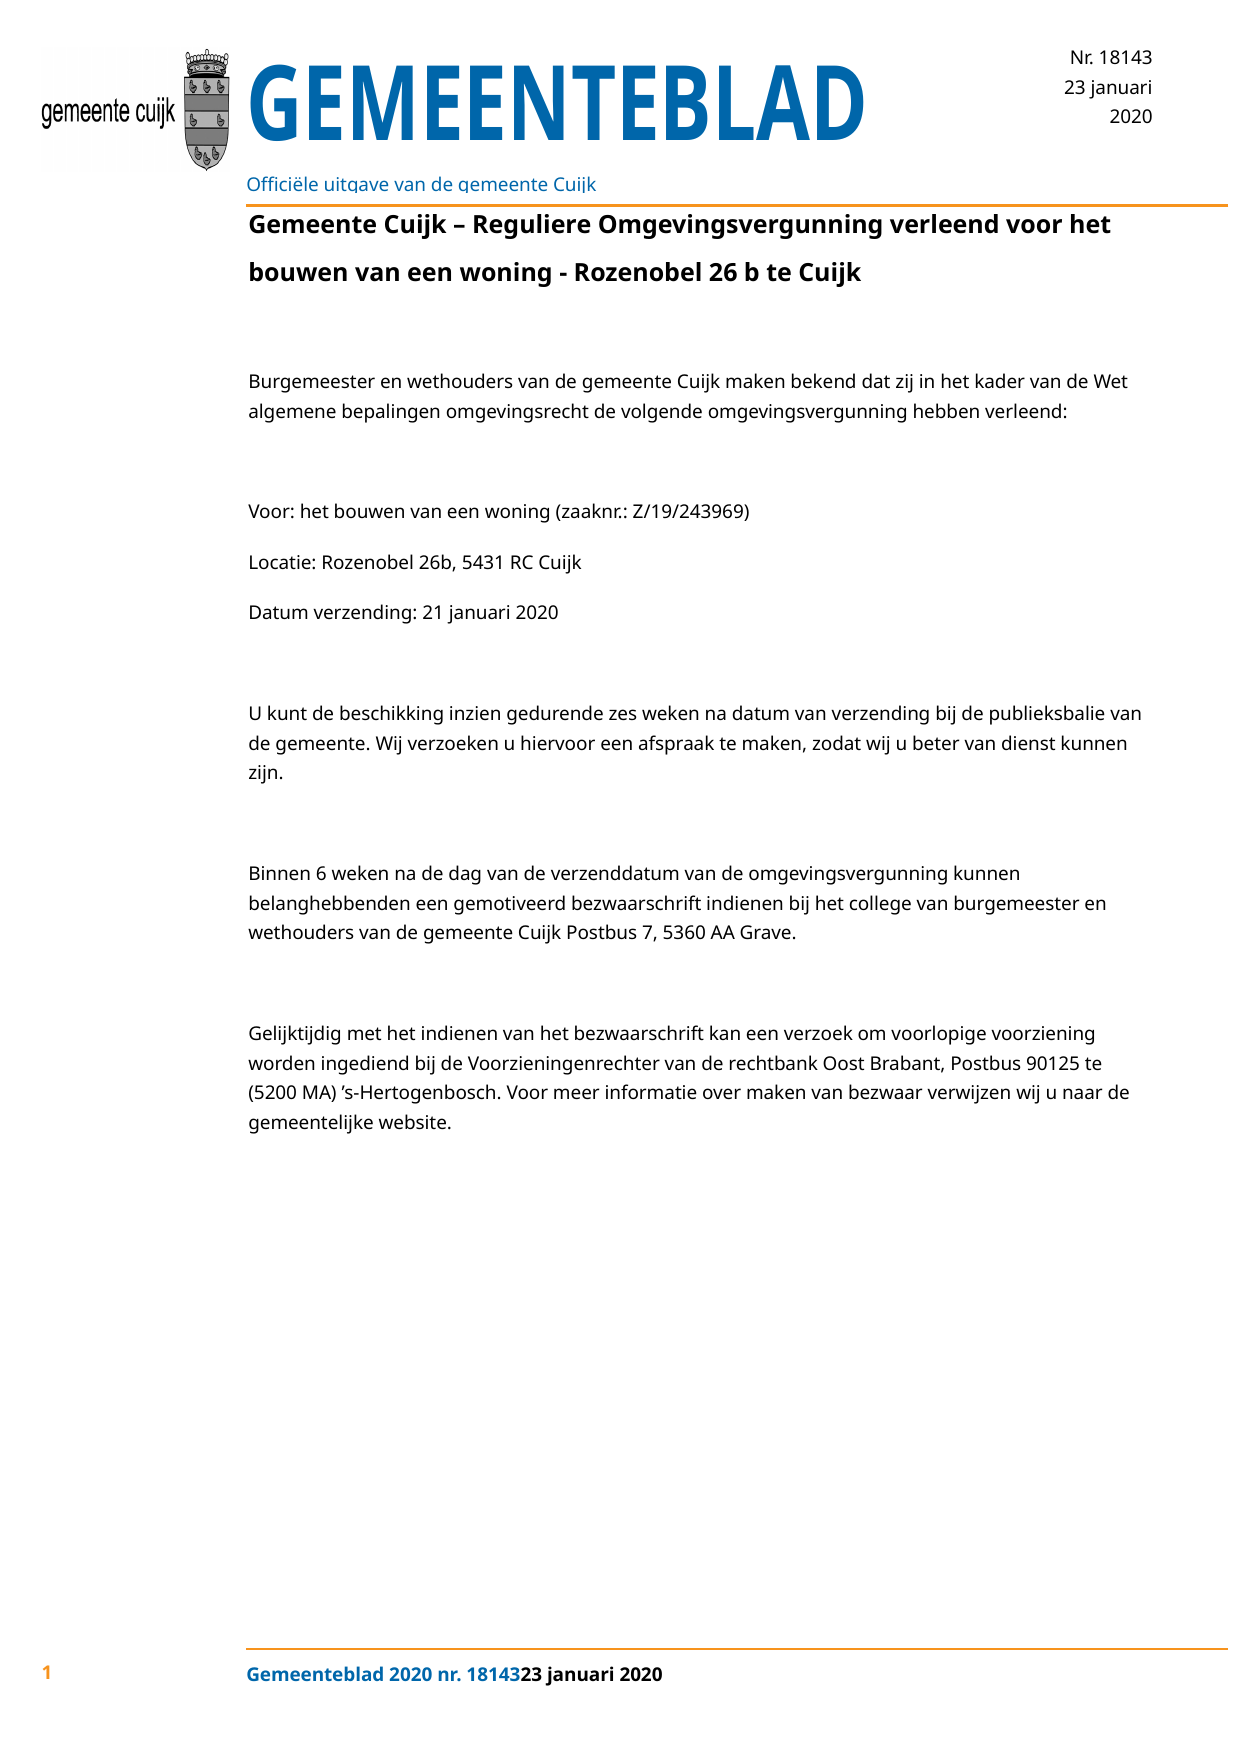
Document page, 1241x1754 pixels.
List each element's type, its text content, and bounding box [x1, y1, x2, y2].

text Voor: het bouwen van een woning (zaaknr.: Z/19/243969) [248, 499, 1152, 524]
text Gelijktijdig met het indienen van het bezwaarschrift kan een verzoek om voorlopige voorziening worden ingediend bij de Voorzieningenrechter van de rechtbank Oost Brabant, Postbus 90125 te (5200 MA) ’s-Hertogenbosch. Voor meer informatie over maken van bezwaar verwijzen wij u naar de gemeentelijke website. [248, 1020, 1152, 1135]
text U kunt de beschikking inzien gedurende zes weken na datum van verzending bij de publieksbalie van de gemeente. Wij verzoeken u hiervoor een afspraak te maken, zodat wij u beter van dienst kunnen zijn. [248, 700, 1152, 785]
text Burgemeester en wethouders van de gemeente Cuijk maken bekend dat zij in het kader van de Wet algemene bepalingen omgevingsrecht de volgende omgevingsvergunning hebben verleend: [248, 368, 1152, 424]
picture [41, 47, 231, 172]
text Datum verzending: 21 januari 2020 [248, 599, 1152, 625]
text Gemeente Cuijk – Reguliere Omgevingsvergunning verleend voor het bouwen van een woning - Rozenobel 26 b te Cuijk [248, 207, 1152, 288]
text Binnen 6 weken na de dag van de verzenddatum van de omgevingsvergunning kunnen belanghebbenden een gemotiveerd bezwaarschrift indienen bij het college van burgemeester en wethouders van de gemeente Cuijk Postbus 7, 5360 AA Grave. [248, 860, 1152, 945]
text Locatie: Rozenobel 26b, 5431 RC Cuijk [248, 549, 1152, 575]
